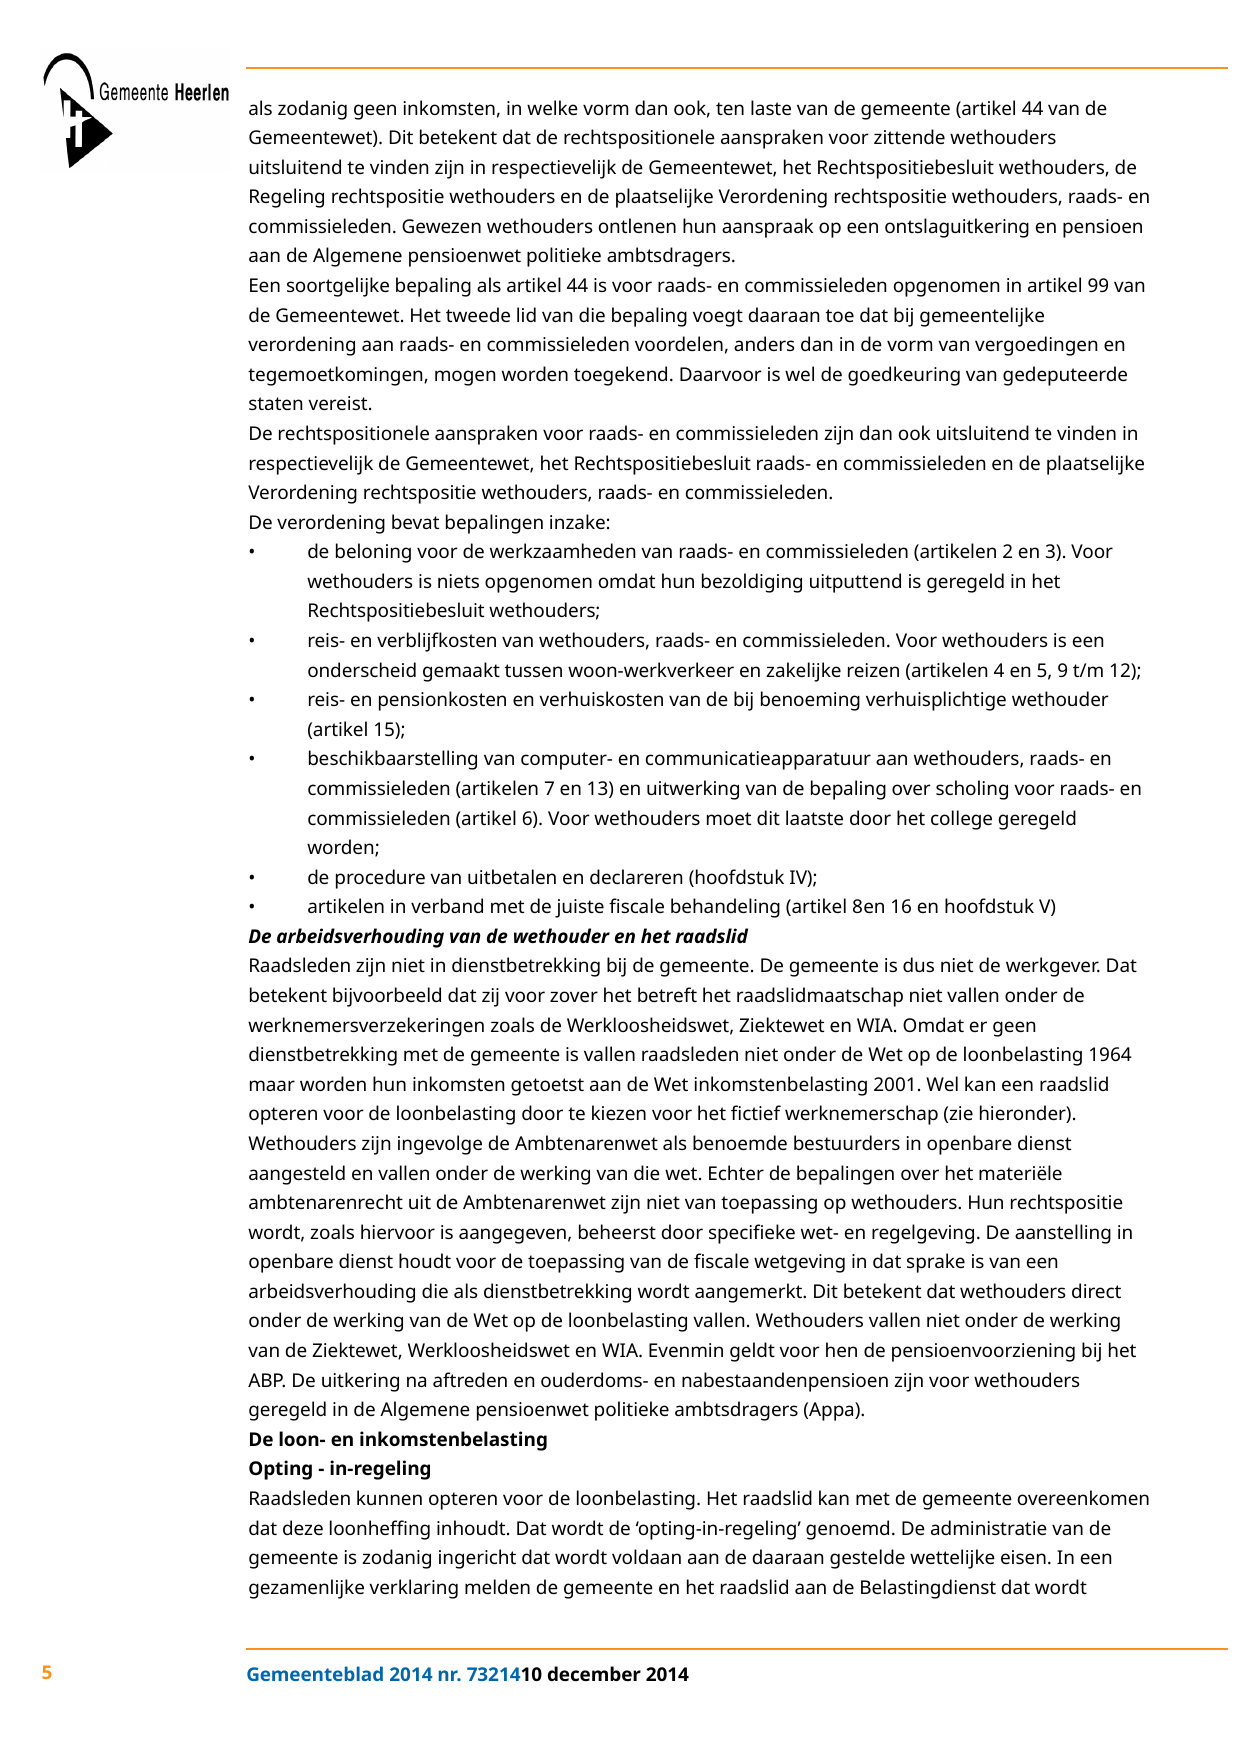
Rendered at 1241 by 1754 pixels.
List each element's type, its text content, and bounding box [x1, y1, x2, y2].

list reis- en pensionkosten en verhuiskosten van de bij benoeming verhuisplichtige wethouder (artikel 15); [248, 686, 1152, 742]
list de beloning voor de werkzaamheden van raads- en commissieleden (artikelen 2 en 3). Voor wethouders is niets opgenomen omdat hun bezoldiging uitputtend is geregeld in het Rechtspositiebesluit wethouders; [248, 538, 1152, 623]
text De rechtspositionele aanspraken voor raads- en commissieleden zijn dan ook uitsluitend te vinden in respectievelijk de Gemeentewet, het Rechtspositiebesluit raads- en commissieleden en de plaatselijke Verordening rechtspositie wethouders, raads- en commissieleden. [248, 420, 1152, 505]
text als zodanig geen inkomsten, in welke vorm dan ook, ten laste van de gemeente (artikel 44 van de Gemeentewet). Dit betekent dat de rechtspositionele aanspraken voor zittende wethouders uitsluitend te vinden zijn in respectievelijk de Gemeentewet, het Rechtspositiebesluit wethouders, de Regeling rechtspositie wethouders en de plaatselijke Verordening rechtspositie wethouders, raads- en commissieleden. Gewezen wethouders ontlenen hun aanspraak op een ontslaguitkering en pensioen aan de Algemene pensioenwet politieke ambtsdragers. [248, 95, 1152, 268]
text Wethouders zijn ingevolge de Ambtenarenwet als benoemde bestuurders in openbare dienst aangesteld en vallen onder de werking van die wet. Echter de bepalingen over het materiële ambtenarenrecht uit de Ambtenarenwet zijn niet van toepassing op wethouders. Hun rechtspositie wordt, zoals hiervoor is aangegeven, beheerst door specifieke wet- en regelgeving. De aanstelling in openbare dienst houdt voor de toepassing van de fiscale wetgeving in dat sprake is van een arbeidsverhouding die als dienstbetrekking wordt aangemerkt. Dit betekent dat wethouders direct onder de werking van de Wet op de loonbelasting vallen. Wethouders vallen niet onder de werking van de Ziektewet, Werkloosheidswet en WIA. Evenmin geldt voor hen de pensioenvoorziening bij het ABP. De uitkering na aftreden en ouderdoms- en nabestaandenpensioen zijn voor wethouders geregeld in de Algemene pensioenwet politieke ambtsdragers (Appa). [248, 1130, 1152, 1422]
text De loon- en inkomstenbelasting [248, 1426, 1152, 1452]
text De verordening bevat bepalingen inzake: [248, 509, 1152, 535]
list artikelen in verband met de juiste fiscale behandeling (artikel 8en 16 en hoofdstuk V) [248, 893, 1152, 919]
text Raadsleden zijn niet in dienstbetrekking bij de gemeente. De gemeente is dus niet de werkgever. Dat betekent bijvoorbeeld dat zij voor zover het betreft het raadslidmaatschap niet vallen onder de werknemersverzekeringen zoals de Werkloosheidswet, Ziektewet en WIA. Omdat er geen dienstbetrekking met de gemeente is vallen raadsleden niet onder de Wet op de loonbelasting 1964 maar worden hun inkomsten getoetst aan de Wet inkomstenbelasting 2001. Wel kan een raadslid opteren voor de loonbelasting door te kiezen voor het fictief werknemerschap (zie hieronder). [248, 953, 1152, 1126]
text Raadsleden kunnen opteren voor de loonbelasting. Het raadslid kan met de gemeente overeenkomen dat deze loonheffing inhoudt. Dat wordt de ‘opting-in-regeling’ genoemd. De administratie van de gemeente is zodanig ingericht dat wordt voldaan aan de daaraan gestelde wettelijke eisen. In een gezamenlijke verklaring melden de gemeente en het raadslid aan de Belastingdienst dat wordt [248, 1485, 1152, 1600]
list de procedure van uitbetalen en declareren (hoofdstuk IV); [248, 864, 1152, 890]
text De arbeidsverhouding van de wethouder en het raadslid [248, 923, 1152, 949]
list reis- en verblijfkosten van wethouders, raads- en commissieleden. Voor wethouders is een onderscheid gemaakt tussen woon-werkverkeer en zakelijke reizen (artikelen 4 en 5, 9 t/m 12); [248, 627, 1152, 683]
text Een soortgelijke bepaling als artikel 44 is voor raads- en commissieleden opgenomen in artikel 99 van de Gemeentewet. Het tweede lid van die bepaling voegt daaraan toe dat bij gemeentelijke verordening aan raads- en commissieleden voordelen, anders dan in de vorm van vergoedingen en tegemoetkomingen, mogen worden toegekend. Daarvoor is wel de goedkeuring van gedeputeerde staten vereist. [248, 272, 1152, 416]
picture [41, 47, 231, 172]
text Opting - in-regeling [248, 1456, 1152, 1481]
list beschikbaarstelling van computer- en communicatieapparatuur aan wethouders, raads- en commissieleden (artikelen 7 en 13) en uitwerking van de bepaling over scholing voor raads- en commissieleden (artikel 6). Voor wethouders moet dit laatste door het college geregeld worden; [248, 746, 1152, 860]
